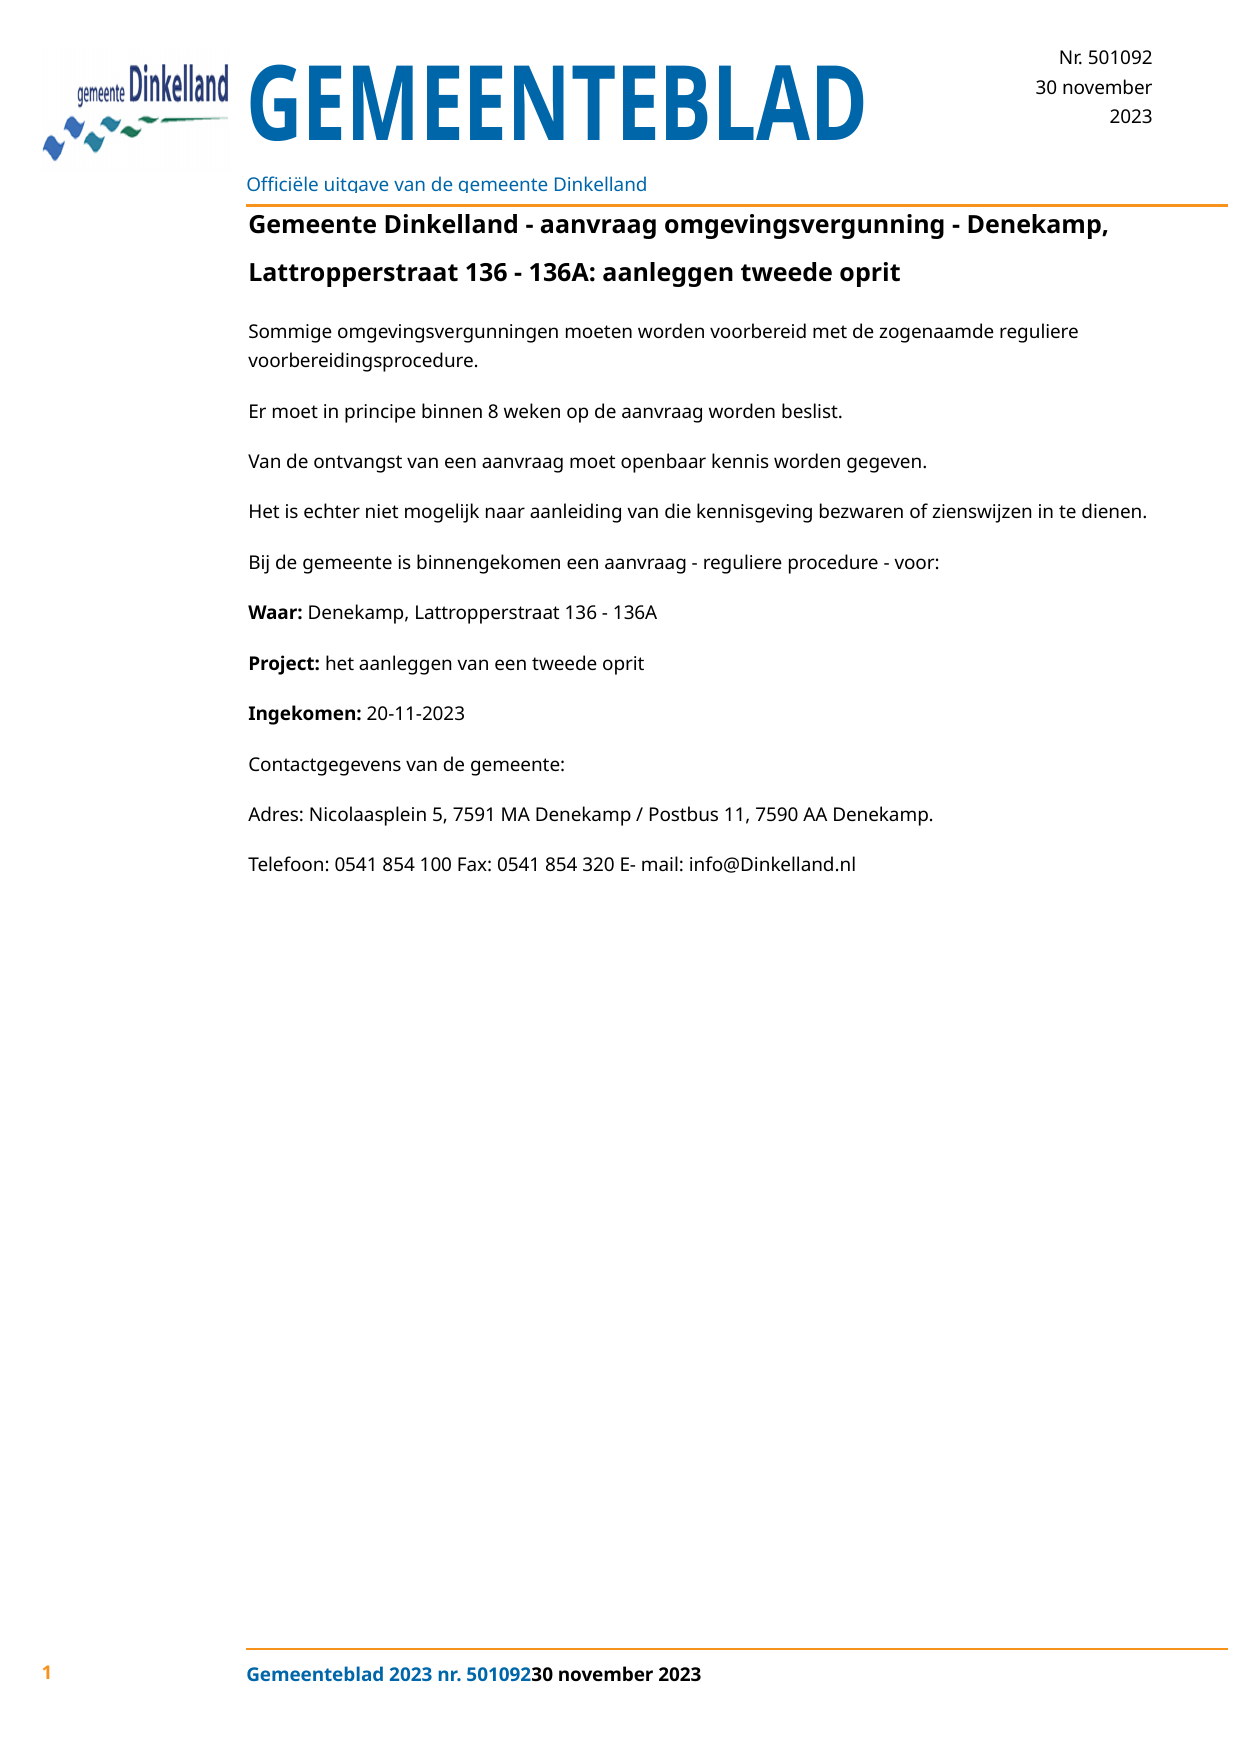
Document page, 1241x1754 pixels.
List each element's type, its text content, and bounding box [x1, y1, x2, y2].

text Sommige omgevingsvergunningen moeten worden voorbereid met de zogenaamde reguliere voorbereidingsprocedure. [248, 318, 1152, 373]
text Het is echter niet mogelijk naar aanleiding van die kennisgeving bezwaren of zienswijzen in te dienen. [248, 499, 1152, 524]
text Waar: Denekamp, Lattropperstraat 136 - 136A [248, 599, 1152, 625]
text Gemeente Dinkelland - aanvraag omgevingsvergunning - Denekamp, Lattropperstraat 136 - 136A: aanleggen tweede oprit [248, 207, 1152, 288]
text Van de ontvangst van een aanvraag moet openbaar kennis worden gegeven. [248, 448, 1152, 474]
text Bij de gemeente is binnengekomen een aanvraag - reguliere procedure - voor: [248, 549, 1152, 575]
text Er moet in principe binnen 8 weken op de aanvraag worden beslist. [248, 398, 1152, 424]
text Telefoon: 0541 854 100 Fax: 0541 854 320 E- mail: info@Dinkelland.nl [248, 852, 1152, 877]
picture [41, 47, 231, 172]
text Ingekomen: 20-11-2023 [248, 700, 1152, 726]
text Contactgegevens van de gemeente: [248, 751, 1152, 777]
text Adres: Nicolaasplein 5, 7591 MA Denekamp / Postbus 11, 7590 AA Denekamp. [248, 801, 1152, 827]
text Project: het aanleggen van een tweede oprit [248, 650, 1152, 676]
